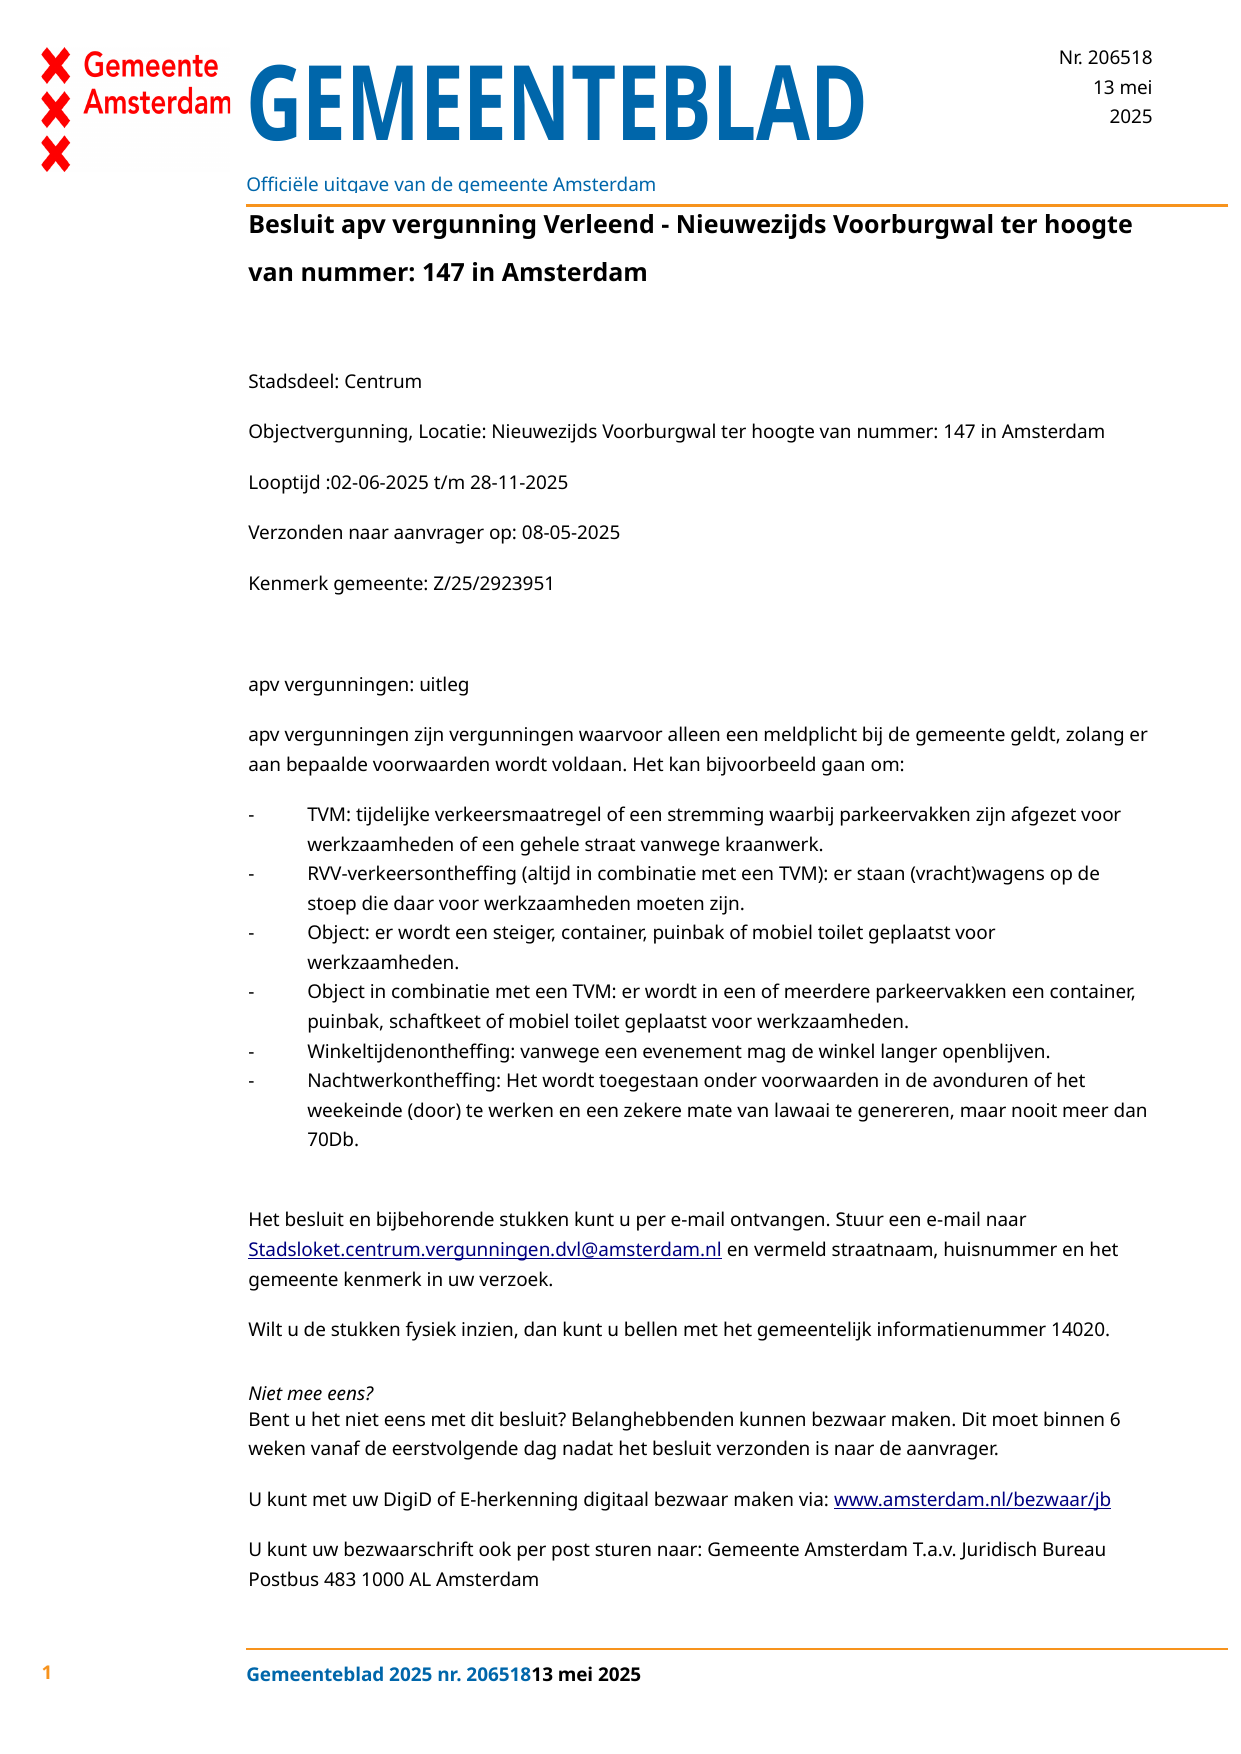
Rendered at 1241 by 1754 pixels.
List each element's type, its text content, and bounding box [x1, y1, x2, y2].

text Wilt u de stukken fysiek inzien, dan kunt u bellen met het gemeentelijk informatienummer 14020. [248, 1316, 1152, 1342]
text Niet mee eens? [248, 1380, 1152, 1406]
list Winkeltijdenontheffing: vanwege een evenement mag de winkel langer openblijven. [248, 1038, 1152, 1064]
text Objectvergunning, Locatie: Nieuwezijds Voorburgwal ter hoogte van nummer: 147 in Amsterdam [248, 419, 1152, 444]
text U kunt met uw DigiD of E-herkenning digitaal bezwaar maken via: www.amsterdam.nl/bezwaar/jb [248, 1486, 1152, 1512]
text Verzonden naar aanvrager op: 08-05-2025 [248, 519, 1152, 545]
list TVM: tijdelijke verkeersmaatregel of een stremming waarbij parkeervakken zijn afgezet voor werkzaamheden of een gehele straat vanwege kraanwerk. [248, 801, 1152, 857]
text Besluit apv vergunning Verleend - Nieuwezijds Voorburgwal ter hoogte van nummer: 147 in Amsterdam [248, 207, 1152, 288]
picture [41, 47, 231, 172]
text Bent u het niet eens met dit besluit? Belanghebbenden kunnen bezwaar maken. Dit moet binnen 6 weken vanaf de eerstvolgende dag nadat het besluit verzonden is naar de aanvrager. [248, 1406, 1152, 1461]
list Object: er wordt een steiger, container, puinbak of mobiel toilet geplaatst voor werkzaamheden. [248, 919, 1152, 975]
list Nachtwerkontheffing: Het wordt toegestaan onder voorwaarden in de avonduren of het weekeinde (door) te werken en een zekere mate van lawaai te genereren, maar nooit meer dan 70Db. [248, 1067, 1152, 1152]
text apv vergunningen zijn vergunningen waarvoor alleen een meldplicht bij de gemeente geldt, zolang er aan bepaalde voorwaarden wordt voldaan. Het kan bijvoorbeeld gaan om: [248, 721, 1152, 777]
text Het besluit en bijbehorende stukken kunt u per e-mail ontvangen. Stuur een e-mail naar Stadsloket.centrum.vergunningen.dvl@amsterdam.nl en vermeld straatnaam, huisnummer en het gemeente kenmerk in uw verzoek. [248, 1207, 1152, 1292]
text apv vergunningen: uitleg [248, 671, 1152, 697]
list RVV-verkeersontheffing (altijd in combinatie met een TVM): er staan (vracht)wagens op de stoep die daar voor werkzaamheden moeten zijn. [248, 860, 1152, 916]
text Kenmerk gemeente: Z/25/2923951 [248, 570, 1152, 596]
text Stadsdeel: Centrum [248, 368, 1152, 394]
list Object in combinatie met een TVM: er wordt in een of meerdere parkeervakken een container, puinbak, schaftkeet of mobiel toilet geplaatst voor werkzaamheden. [248, 979, 1152, 1034]
text U kunt uw bezwaarschrift ook per post sturen naar: Gemeente Amsterdam T.a.v. Juridisch Bureau Postbus 483 1000 AL Amsterdam [248, 1536, 1152, 1592]
text Looptijd :02-06-2025 t/m 28-11-2025 [248, 469, 1152, 495]
